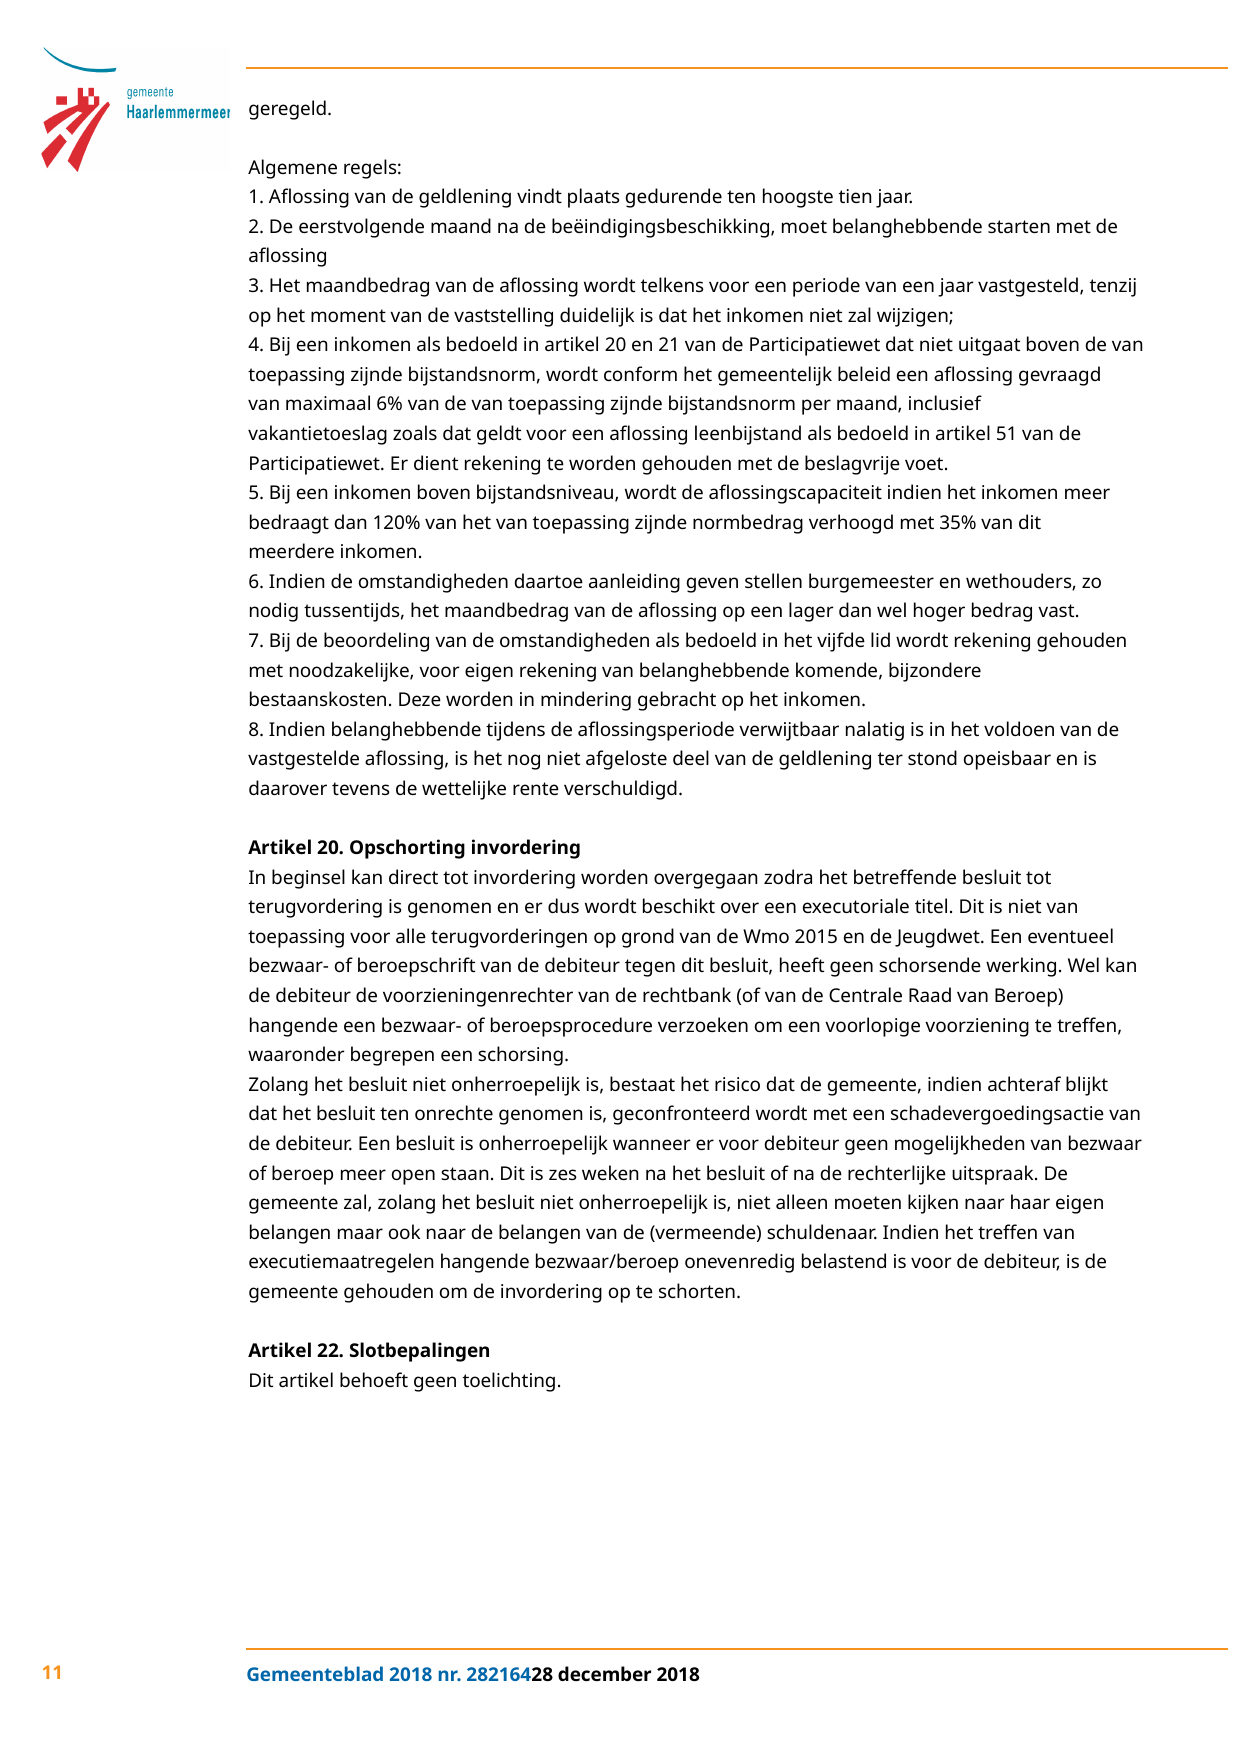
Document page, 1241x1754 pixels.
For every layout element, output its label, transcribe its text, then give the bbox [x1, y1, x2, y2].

text bedraagt dan 120% van het van toepassing zijnde normbedrag verhoogd met 35% van dit [248, 509, 1152, 535]
text vakantietoeslag zoals dat geldt voor een aflossing leenbijstand als bedoeld in artikel 51 van de [248, 420, 1152, 446]
text toepassing voor alle terugvorderingen op grond van de Wmo 2015 en de Jeugdwet. Een eventueel [248, 923, 1152, 949]
text executiemaatregelen hangende bezwaar/beroep onevenredig belastend is voor de debiteur, is de [248, 1248, 1152, 1274]
text aflossing [248, 243, 1152, 268]
text van maximaal 6% van de van toepassing zijnde bijstandsnorm per maand, inclusief [248, 391, 1152, 416]
text belangen maar ook naar de belangen van de (vermeende) schuldenaar. Indien het treffen van [248, 1219, 1152, 1245]
text 7. Bij de beoordeling van de omstandigheden als bedoeld in het vijfde lid wordt rekening gehouden [248, 627, 1152, 653]
text met noodzakelijke, voor eigen rekening van belanghebbende komende, bijzondere [248, 657, 1152, 683]
text bestaanskosten. Deze worden in mindering gebracht op het inkomen. [248, 686, 1152, 712]
text Artikel 20. Opschorting invordering [248, 834, 1152, 860]
text hangende een bezwaar- of beroepsprocedure verzoeken om een voorlopige voorziening te treffen, [248, 1012, 1152, 1038]
text 8. Indien belanghebbende tijdens de aflossingsperiode verwijtbaar nalatig is in het voldoen van de [248, 716, 1152, 742]
text Artikel 22. Slotbepalingen [248, 1337, 1152, 1363]
text of beroep meer open staan. Dit is zes weken na het besluit of na de rechterlijke uitspraak. De [248, 1160, 1152, 1186]
text nodig tussentijds, het maandbedrag van de aflossing op een lager dan wel hoger bedrag vast. [248, 598, 1152, 623]
text Dit artikel behoeft geen toelichting. [248, 1367, 1152, 1393]
text Participatiewet. Er dient rekening te worden gehouden met de beslagvrije voet. [248, 450, 1152, 476]
text 6. Indien de omstandigheden daartoe aanleiding geven stellen burgemeester en wethouders, zo [248, 568, 1152, 594]
text gemeente zal, zolang het besluit niet onherroepelijk is, niet alleen moeten kijken naar haar eigen [248, 1189, 1152, 1215]
text vastgestelde aflossing, is het nog niet afgeloste deel van de geldlening ter stond opeisbaar en is [248, 746, 1152, 771]
text 2. De eerstvolgende maand na de beëindigingsbeschikking, moet belanghebbende starten met de [248, 213, 1152, 239]
text Zolang het besluit niet onherroepelijk is, bestaat het risico dat de gemeente, indien achteraf blijkt [248, 1071, 1152, 1097]
text de debiteur de voorzieningenrechter van de rechtbank (of van de Centrale Raad van Beroep) [248, 982, 1152, 1008]
text de debiteur. Een besluit is onherroepelijk wanneer er voor debiteur geen mogelijkheden van bezwaar [248, 1130, 1152, 1156]
text geregeld. [248, 95, 1152, 121]
text 4. Bij een inkomen als bedoeld in artikel 20 en 21 van de Participatiewet dat niet uitgaat boven de van [248, 331, 1152, 357]
text Algemene regels: [248, 154, 1152, 180]
text waaronder begrepen een schorsing. [248, 1041, 1152, 1067]
text terugvordering is genomen en er dus wordt beschikt over een executoriale titel. Dit is niet van [248, 893, 1152, 919]
text bezwaar- of beroepschrift van de debiteur tegen dit besluit, heeft geen schorsende werking. Wel kan [248, 953, 1152, 978]
picture [41, 47, 231, 172]
text In beginsel kan direct tot invordering worden overgegaan zodra het betreffende besluit tot [248, 864, 1152, 890]
text 1. Aflossing van de geldlening vindt plaats gedurende ten hoogste tien jaar. [248, 183, 1152, 209]
text dat het besluit ten onrechte genomen is, geconfronteerd wordt met een schadevergoedingsactie van [248, 1101, 1152, 1126]
text daarover tevens de wettelijke rente verschuldigd. [248, 775, 1152, 801]
text meerdere inkomen. [248, 538, 1152, 564]
text 3. Het maandbedrag van de aflossing wordt telkens voor een periode van een jaar vastgesteld, tenzij [248, 272, 1152, 298]
text toepassing zijnde bijstandsnorm, wordt conform het gemeentelijk beleid een aflossing gevraagd [248, 361, 1152, 387]
text gemeente gehouden om de invordering op te schorten. [248, 1278, 1152, 1304]
text op het moment van de vaststelling duidelijk is dat het inkomen niet zal wijzigen; [248, 302, 1152, 328]
text 5. Bij een inkomen boven bijstandsniveau, wordt de aflossingscapaciteit indien het inkomen meer [248, 479, 1152, 505]
